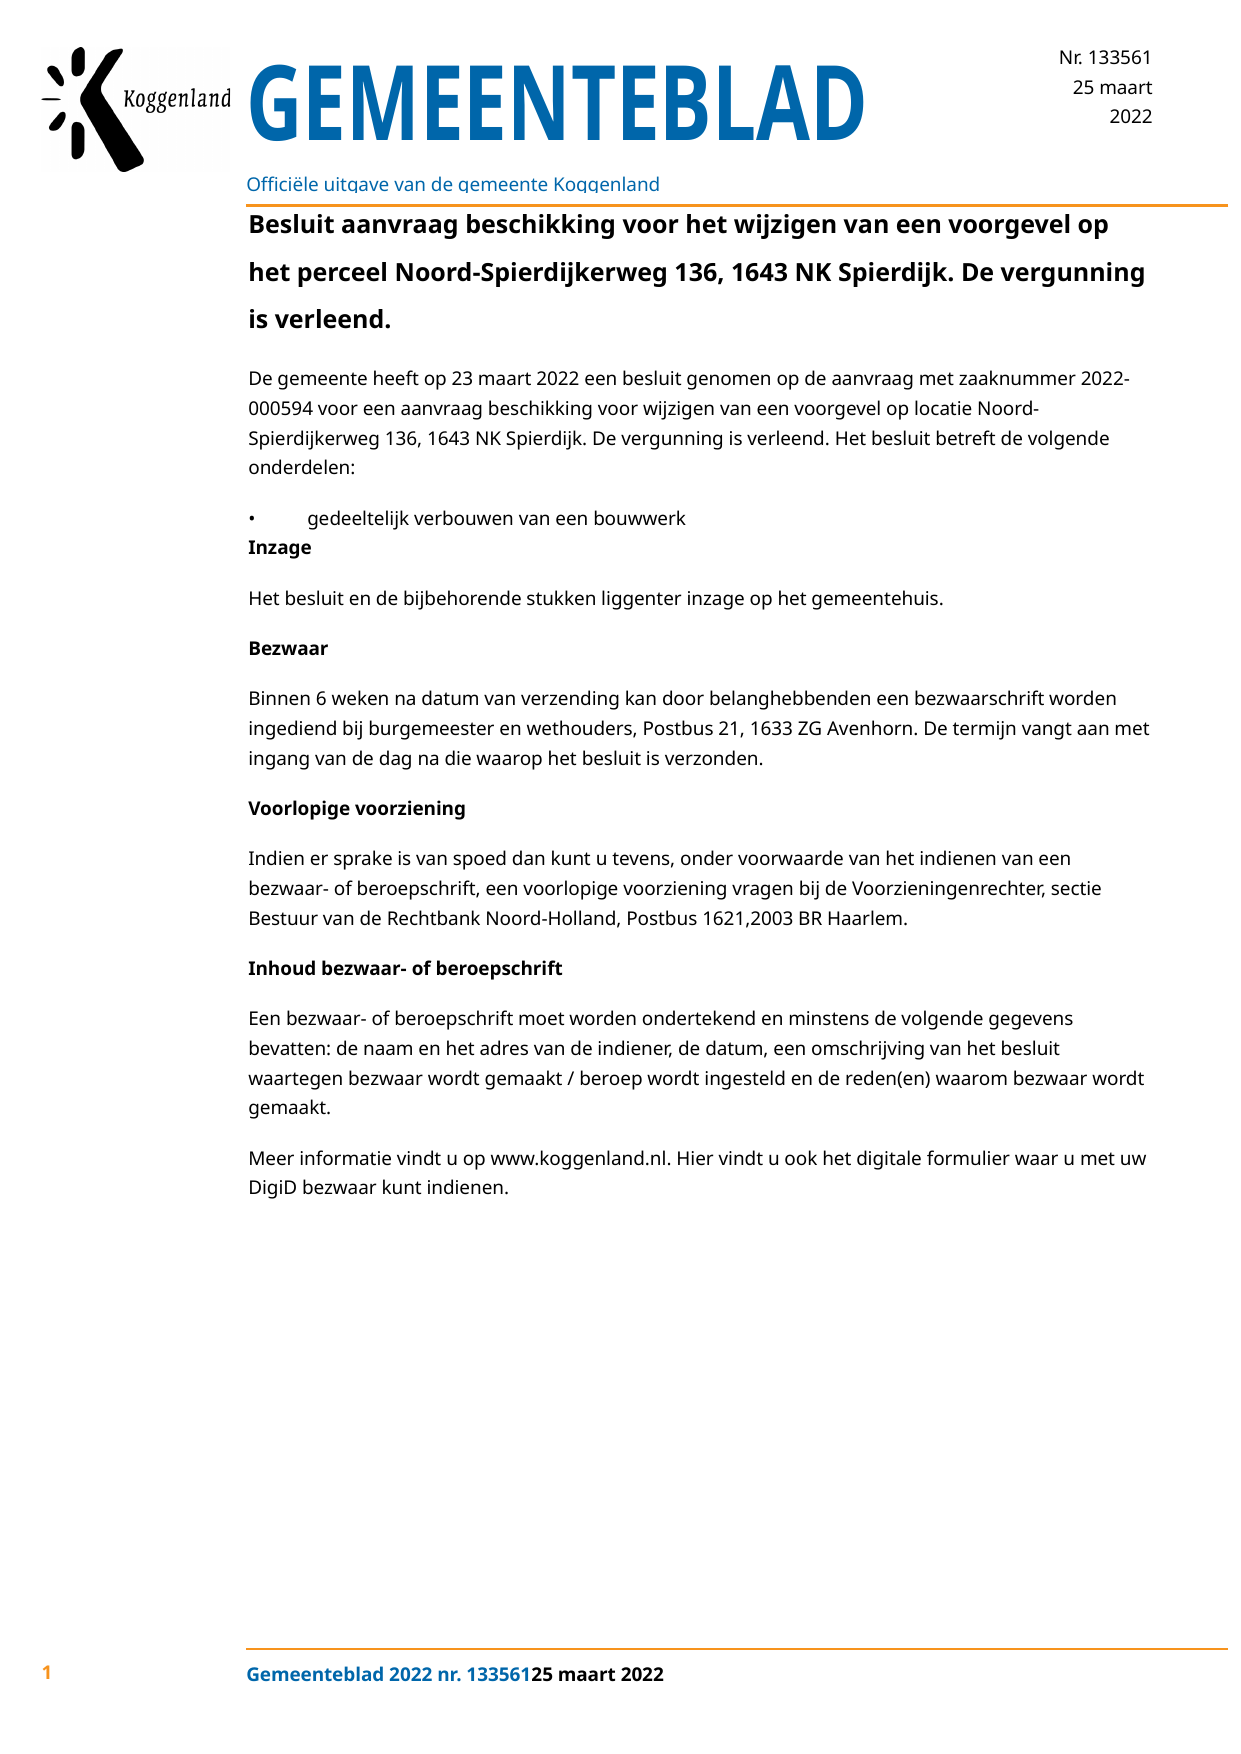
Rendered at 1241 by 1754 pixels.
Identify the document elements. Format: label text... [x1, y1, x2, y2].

text Het besluit en de bijbehorende stukken liggenter inzage op het gemeentehuis. [248, 585, 1152, 610]
text De gemeente heeft op 23 maart 2022 een besluit genomen op de aanvraag met zaaknummer 2022-000594 voor een aanvraag beschikking voor wijzigen van een voorgevel op locatie Noord-Spierdijkerweg 136, 1643 NK Spierdijk. De vergunning is verleend. Het besluit betreft de volgende onderdelen: [248, 366, 1152, 480]
text Inhoud bezwaar- of beroepschrift [248, 955, 1152, 981]
text Binnen 6 weken na datum van verzending kan door belanghebbenden een bezwaarschrift worden ingediend bij burgemeester en wethouders, Postbus 21, 1633 ZG Avenhorn. De termijn vangt aan met ingang van de dag na die waarop het besluit is verzonden. [248, 686, 1152, 770]
text Indien er sprake is van spoed dan kunt u tevens, onder voorwaarde van het indienen van een bezwaar- of beroepschrift, een voorlopige voorziening vragen bij de Voorzieningenrechter, sectie Bestuur van de Rechtbank Noord-Holland, Postbus 1621,2003 BR Haarlem. [248, 846, 1152, 930]
text Meer informatie vindt u op www.koggenland.nl. Hier vindt u ook het digitale formulier waar u met uw DigiD bezwaar kunt indienen. [248, 1145, 1152, 1200]
list gedeeltelijk verbouwen van een bouwwerk [248, 505, 1152, 530]
picture [41, 47, 231, 172]
text Bezwaar [248, 635, 1152, 661]
text Een bezwaar- of beroepschrift moet worden ondertekend en minstens de volgende gegevens bevatten: de naam en het adres van de indiener, de datum, een omschrijving van het besluit waartegen bezwaar wordt gemaakt / beroep wordt ingesteld en de reden(en) waarom bezwaar wordt gemaakt. [248, 1006, 1152, 1120]
text Inzage [248, 534, 1152, 560]
text Besluit aanvraag beschikking voor het wijzigen van een voorgevel op het perceel Noord-Spierdijkerweg 136, 1643 NK Spierdijk. De vergunning is verleend. [248, 207, 1152, 336]
text Voorlopige voorziening [248, 795, 1152, 821]
